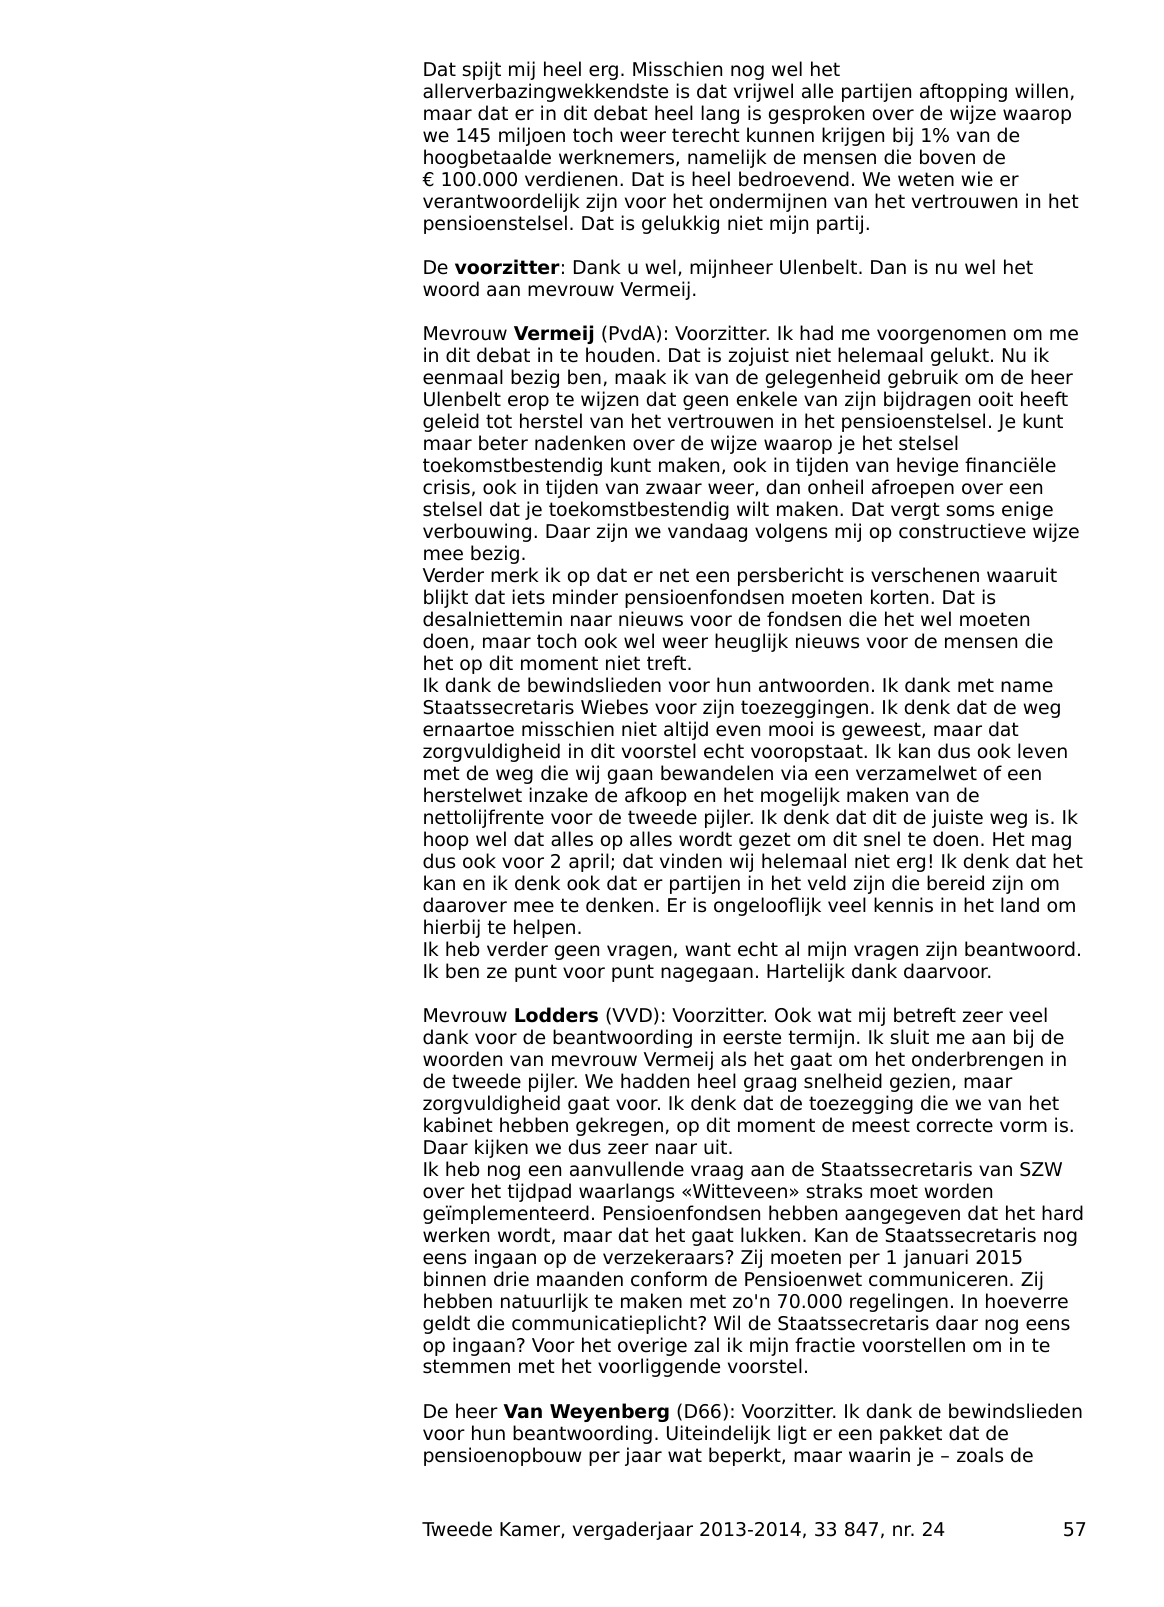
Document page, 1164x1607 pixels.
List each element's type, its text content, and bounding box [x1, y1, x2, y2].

text De voorzitter: Dank u wel, mijnheer Ulenbelt. Dan is nu wel het woord aan mevrouw Vermeij. [422, 257, 1087, 301]
text Ik heb nog een aanvullende vraag aan de Staatssecretaris van SZW over het tijdpad waarlangs «Witteveen» straks moet worden geïmplementeerd. Pensioenfondsen hebben aangegeven dat het hard werken wordt, maar dat het gaat lukken. Kan de Staatssecretaris nog eens ingaan op de verzekeraars? Zij moeten per 1 januari 2015 binnen drie maanden conform de Pensioenwet communiceren. Zij hebben natuurlijk te maken met zo'n 70.000 regelingen. In hoeverre geldt die communicatieplicht? Wil de Staatssecretaris daar nog eens op ingaan? Voor het overige zal ik mijn fractie voorstellen om in te stemmen met het voorliggende voorstel. [422, 1159, 1087, 1378]
text De heer Van Weyenberg (D66): Voorzitter. Ik dank de bewindslieden voor hun beantwoording. Uiteindelijk ligt er een pakket dat de pensioenopbouw per jaar wat beperkt, maar waarin je – zoals de [422, 1401, 1087, 1467]
text Dat spijt mij heel erg. Misschien nog wel het allerverbazingwekkendste is dat vrijwel alle partijen aftopping willen, maar dat er in dit debat heel lang is gesproken over de wijze waarop we 145 miljoen toch weer terecht kunnen krijgen bij 1% van de hoogbetaalde werknemers, namelijk de mensen die boven de € 100.000 verdienen. Dat is heel bedroevend. We weten wie er verantwoordelijk zijn voor het ondermijnen van het vertrouwen in het pensioenstelsel. Dat is gelukkig niet mijn partij. [422, 59, 1087, 235]
text Verder merk ik op dat er net een persbericht is verschenen waaruit blijkt dat iets minder pensioenfondsen moeten korten. Dat is desalniettemin naar nieuws voor de fondsen die het wel moeten doen, maar toch ook wel weer heuglijk nieuws voor de mensen die het op dit moment niet treft. [422, 565, 1087, 675]
text Ik heb verder geen vragen, want echt al mijn vragen zijn beantwoord. Ik ben ze punt voor punt nagegaan. Hartelijk dank daarvoor. [422, 939, 1087, 983]
text Mevrouw Lodders (VVD): Voorzitter. Ook wat mij betreft zeer veel dank voor de beantwoording in eerste termijn. Ik sluit me aan bij de woorden van mevrouw Vermeij als het gaat om het onderbrengen in de tweede pijler. We hadden heel graag snelheid gezien, maar zorgvuldigheid gaat voor. Ik denk dat de toezegging die we van het kabinet hebben gekregen, op dit moment de meest correcte vorm is. Daar kijken we dus zeer naar uit. [422, 1005, 1087, 1159]
text Mevrouw Vermeij (PvdA): Voorzitter. Ik had me voorgenomen om me in dit debat in te houden. Dat is zojuist niet helemaal gelukt. Nu ik eenmaal bezig ben, maak ik van de gelegenheid gebruik om de heer Ulenbelt erop te wijzen dat geen enkele van zijn bijdragen ooit heeft geleid tot herstel van het vertrouwen in het pensioenstelsel. Je kunt maar beter nadenken over de wijze waarop je het stelsel toekomstbestendig kunt maken, ook in tijden van hevige financiële crisis, ook in tijden van zwaar weer, dan onheil afroepen over een stelsel dat je toekomstbestendig wilt maken. Dat vergt soms enige verbouwing. Daar zijn we vandaag volgens mij op constructieve wijze mee bezig. [422, 323, 1087, 565]
text Ik dank de bewindslieden voor hun antwoorden. Ik dank met name Staatssecretaris Wiebes voor zijn toezeggingen. Ik denk dat de weg ernaartoe misschien niet altijd even mooi is geweest, maar dat zorgvuldigheid in dit voorstel echt vooropstaat. Ik kan dus ook leven met de weg die wij gaan bewandelen via een verzamelwet of een herstelwet inzake de afkoop en het mogelijk maken van de nettolijfrente voor de tweede pijler. Ik denk dat dit de juiste weg is. Ik hoop wel dat alles op alles wordt gezet om dit snel te doen. Het mag dus ook voor 2 april; dat vinden wij helemaal niet erg! Ik denk dat het kan en ik denk ook dat er partijen in het veld zijn die bereid zijn om daarover mee te denken. Er is ongelooflijk veel kennis in het land om hierbij te helpen. [422, 675, 1087, 939]
